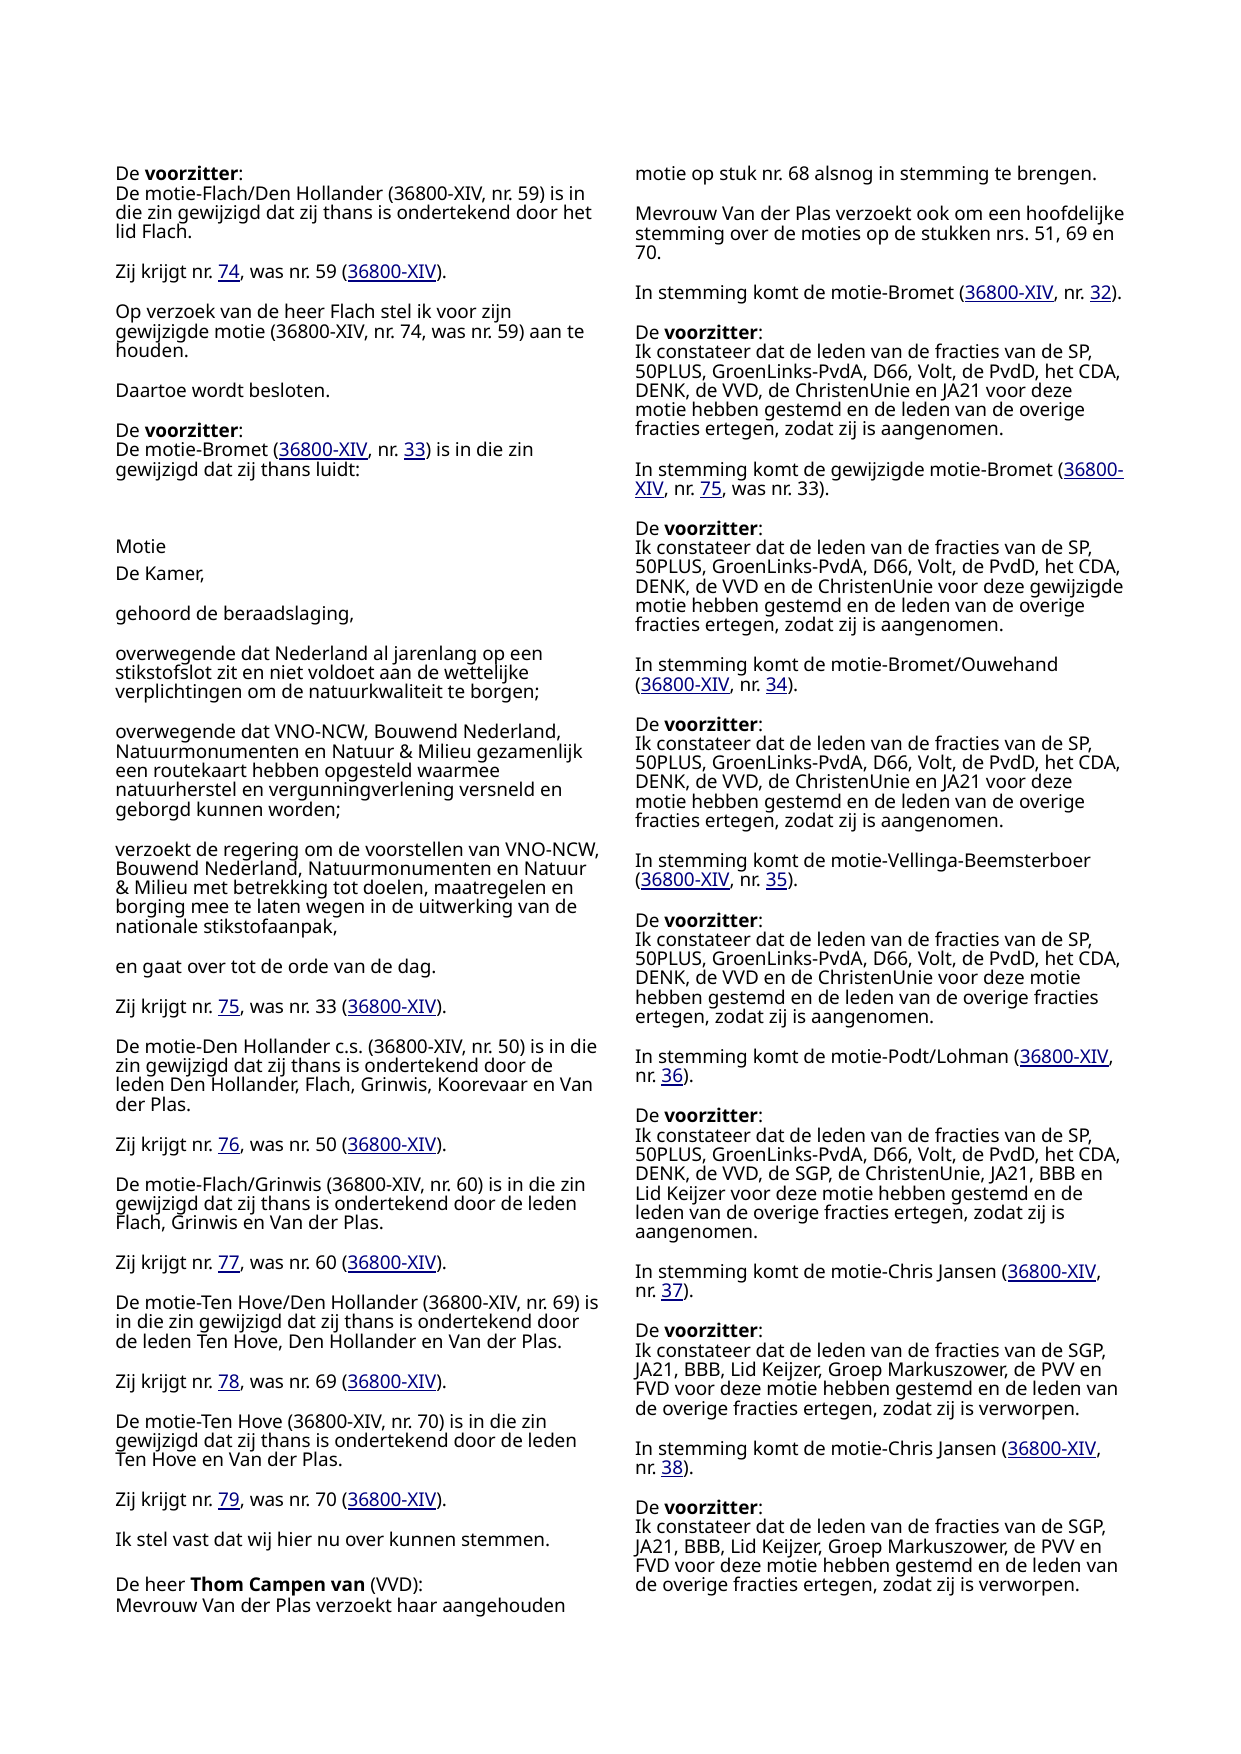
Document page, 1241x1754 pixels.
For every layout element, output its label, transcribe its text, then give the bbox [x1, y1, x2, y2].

text De voorzitter: [635, 1107, 1125, 1127]
text verzoekt de regering om de voorstellen van VNO-NCW, Bouwend Nederland, Natuurmonumenten en Natuur & Milieu met betrekking tot doelen, maatregelen en borging mee te laten wegen in de uitwerking van de nationale stikstofaanpak, [115, 841, 605, 937]
text Zij krijgt nr. 77, was nr. 60 (36800-XIV). [115, 1254, 605, 1273]
text Ik constateer dat de leden van de fracties van de SP, 50PLUS, GroenLinks-PvdA, D66, Volt, de PvdD, het CDA, DENK, de VVD en de ChristenUnie voor deze motie hebben gestemd en de leden van de overige fracties ertegen, zodat zij is aangenomen. [635, 931, 1125, 1027]
text Mevrouw Van der Plas verzoekt haar aangehouden [115, 1597, 605, 1617]
text De voorzitter: [635, 716, 1125, 735]
text De voorzitter: [115, 422, 605, 441]
text In stemming komt de motie-Vellinga-Beemsterboer (36800-XIV, nr. 35). [635, 852, 1125, 891]
text In stemming komt de motie-Podt/Lohman (36800-XIV, nr. 36). [635, 1048, 1125, 1087]
text Zij krijgt nr. 78, was nr. 69 (36800-XIV). [115, 1373, 605, 1392]
text Ik constateer dat de leden van de fracties van de SP, 50PLUS, GroenLinks-PvdA, D66, Volt, de PvdD, het CDA, DENK, de VVD en de ChristenUnie voor deze gewijzigde motie hebben gestemd en de leden van de overige fracties ertegen, zodat zij is aangenomen. [635, 539, 1125, 636]
text overwegende dat VNO-NCW, Bouwend Nederland, Natuurmonumenten en Natuur & Milieu gezamenlijk een routekaart hebben opgesteld waarmee natuurherstel en vergunningverlening versneld en geborgd kunnen worden; [115, 723, 605, 820]
text motie op stuk nr. 68 alsnog in stemming te brengen. [635, 165, 1125, 184]
text gehoord de beraadslaging, [115, 605, 605, 624]
text De motie-Flach/Den Hollander (36800-XIV, nr. 59) is in die zin gewijzigd dat zij thans is ondertekend door het lid Flach. [115, 185, 605, 242]
text en gaat over tot de orde van de dag. [115, 958, 605, 977]
text Motie [115, 533, 605, 559]
text De heer Thom Campen van (VVD): [115, 1572, 605, 1597]
text De motie-Bromet (36800-XIV, nr. 33) is in die zin gewijzigd dat zij thans luidt: [115, 441, 605, 480]
text overwegende dat Nederland al jarenlang op een stikstofslot zit en niet voldoet aan de wettelijke verplichtingen om de natuurkwaliteit te borgen; [115, 645, 605, 703]
text De voorzitter: [635, 1322, 1125, 1342]
text In stemming komt de motie-Bromet (36800-XIV, nr. 32). [635, 284, 1125, 303]
text Ik stel vast dat wij hier nu over kunnen stemmen. [115, 1531, 605, 1551]
text De voorzitter: [635, 520, 1125, 539]
text Zij krijgt nr. 74, was nr. 59 (36800-XIV). [115, 263, 605, 282]
text Zij krijgt nr. 79, was nr. 70 (36800-XIV). [115, 1491, 605, 1511]
text De voorzitter: [635, 324, 1125, 343]
text Daartoe wordt besloten. [115, 382, 605, 401]
text Ik constateer dat de leden van de fracties van de SP, 50PLUS, GroenLinks-PvdA, D66, Volt, de PvdD, het CDA, DENK, de VVD, de ChristenUnie en JA21 voor deze motie hebben gestemd en de leden van de overige fracties ertegen, zodat zij is aangenomen. [635, 343, 1125, 440]
text In stemming komt de motie-Bromet/Ouwehand (36800-XIV, nr. 34). [635, 656, 1125, 695]
text Zij krijgt nr. 76, was nr. 50 (36800-XIV). [115, 1136, 605, 1155]
text De motie-Ten Hove (36800-XIV, nr. 70) is in die zin gewijzigd dat zij thans is ondertekend door de leden Ten Hove en Van der Plas. [115, 1413, 605, 1471]
text De motie-Den Hollander c.s. (36800-XIV, nr. 50) is in die zin gewijzigd dat zij thans is ondertekend door de leden Den Hollander, Flach, Grinwis, Koorevaar en Van der Plas. [115, 1038, 605, 1115]
text In stemming komt de motie-Chris Jansen (36800-XIV, nr. 38). [635, 1440, 1125, 1478]
text De voorzitter: [635, 1499, 1125, 1518]
text De voorzitter: [635, 912, 1125, 931]
text Ik constateer dat de leden van de fracties van de SGP, JA21, BBB, Lid Keijzer, Groep Markuszower, de PVV en FVD voor deze motie hebben gestemd en de leden van de overige fracties ertegen, zodat zij is verworpen. [635, 1342, 1125, 1419]
text Ik constateer dat de leden van de fracties van de SGP, JA21, BBB, Lid Keijzer, Groep Markuszower, de PVV en FVD voor deze motie hebben gestemd en de leden van de overige fracties ertegen, zodat zij is verworpen. [635, 1518, 1125, 1595]
text Mevrouw Van der Plas verzoekt ook om een hoofdelijke stemming over de moties op de stukken nrs. 51, 69 en 70. [635, 205, 1125, 263]
text De motie-Ten Hove/Den Hollander (36800-XIV, nr. 69) is in die zin gewijzigd dat zij thans is ondertekend door de leden Ten Hove, Den Hollander en Van der Plas. [115, 1294, 605, 1352]
text In stemming komt de motie-Chris Jansen (36800-XIV, nr. 37). [635, 1263, 1125, 1302]
text De Kamer, [115, 565, 605, 584]
text In stemming komt de gewijzigde motie-Bromet (36800-XIV, nr. 75, was nr. 33). [635, 461, 1125, 499]
text De motie-Flach/Grinwis (36800-XIV, nr. 60) is in die zin gewijzigd dat zij thans is ondertekend door de leden Flach, Grinwis en Van der Plas. [115, 1176, 605, 1233]
text De voorzitter: [115, 165, 605, 185]
text Op verzoek van de heer Flach stel ik voor zijn gewijzigde motie (36800-XIV, nr. 74, was nr. 59) aan te houden. [115, 303, 605, 361]
text Ik constateer dat de leden van de fracties van de SP, 50PLUS, GroenLinks-PvdA, D66, Volt, de PvdD, het CDA, DENK, de VVD, de ChristenUnie en JA21 voor deze motie hebben gestemd en de leden van de overige fracties ertegen, zodat zij is aangenomen. [635, 735, 1125, 831]
text Zij krijgt nr. 75, was nr. 33 (36800-XIV). [115, 998, 605, 1017]
text Ik constateer dat de leden van de fracties van de SP, 50PLUS, GroenLinks-PvdA, D66, Volt, de PvdD, het CDA, DENK, de VVD, de SGP, de ChristenUnie, JA21, BBB en Lid Keijzer voor deze motie hebben gestemd en de leden van de overige fracties ertegen, zodat zij is aangenomen. [635, 1127, 1125, 1242]
